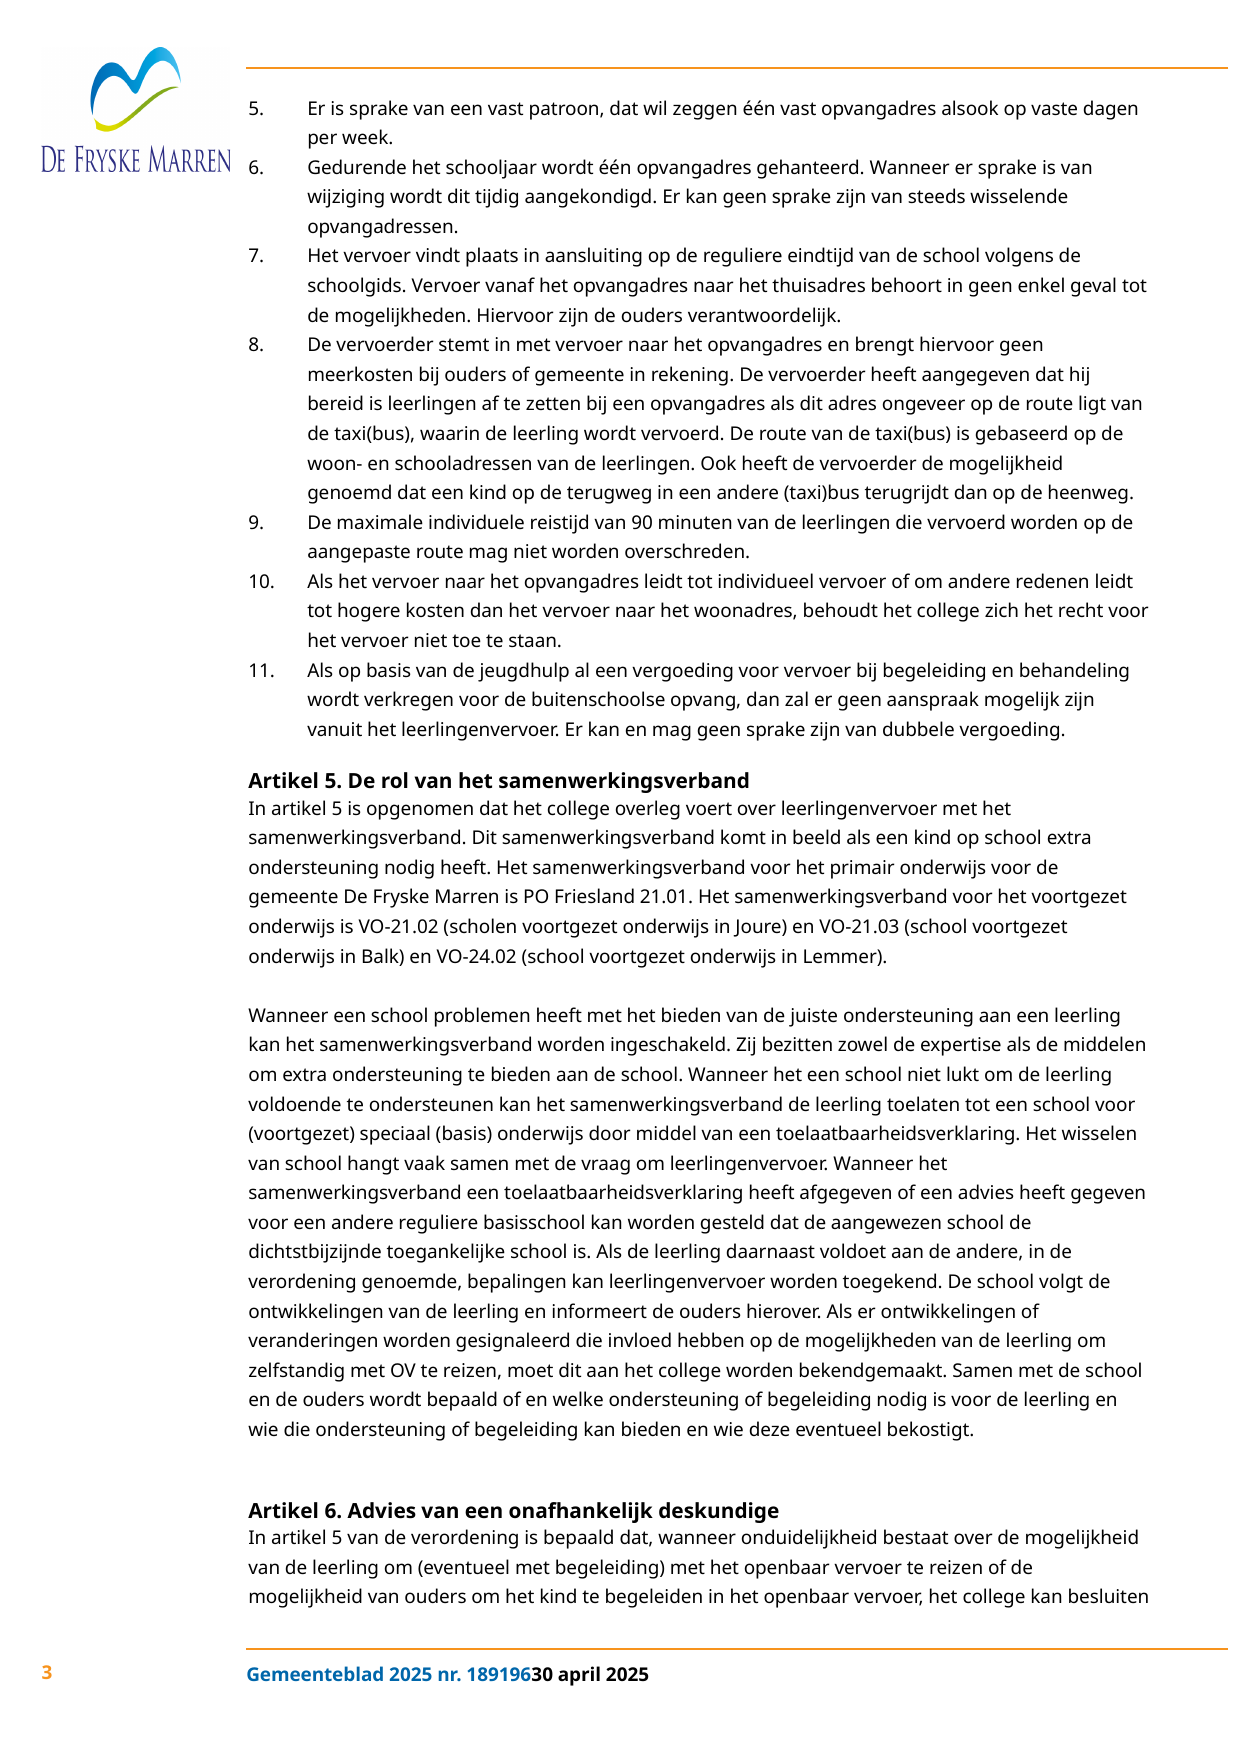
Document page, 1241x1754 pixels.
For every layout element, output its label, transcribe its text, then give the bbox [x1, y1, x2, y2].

list Als op basis van de jeugdhulp al een vergoeding voor vervoer bij begeleiding en behandeling wordt verkregen voor de buitenschoolse opvang, dan zal er geen aanspraak mogelijk zijn vanuit het leerlingenvervoer. Er kan en mag geen sprake zijn van dubbele vergoeding. [248, 657, 1152, 742]
picture [41, 47, 231, 172]
list Gedurende het schooljaar wordt één opvangadres gehanteerd. Wanneer er sprake is van wijziging wordt dit tijdig aangekondigd. Er kan geen sprake zijn van steeds wisselende opvangadressen. [248, 154, 1152, 239]
list Als het vervoer naar het opvangadres leidt tot individueel vervoer of om andere redenen leidt tot hogere kosten dan het vervoer naar het woonadres, behoudt het college zich het recht voor het vervoer niet toe te staan. [248, 568, 1152, 653]
list De maximale individuele reistijd van 90 minuten van de leerlingen die vervoerd worden op de aangepaste route mag niet worden overschreden. [248, 509, 1152, 564]
list De vervoerder stemt in met vervoer naar het opvangadres en brengt hiervoor geen meerkosten bij ouders of gemeente in rekening. De vervoerder heeft aangegeven dat hij bereid is leerlingen af te zetten bij een opvangadres als dit adres ongeveer op de route ligt van de taxi(bus), waarin de leerling wordt vervoerd. De route van de taxi(bus) is gebaseerd op de woon- en schooladressen van de leerlingen. Ook heeft de vervoerder de mogelijkheid genoemd dat een kind op de terugweg in een andere (taxi)bus terugrijdt dan op de heenweg. [248, 331, 1152, 505]
text Artikel 6. Advies van een onafhankelijk deskundige [248, 1496, 1152, 1524]
text In artikel 5 is opgenomen dat het college overleg voert over leerlingenvervoer met het samenwerkingsverband. Dit samenwerkingsverband komt in beeld als een kind op school extra ondersteuning nodig heeft. Het samenwerkingsverband voor het primair onderwijs voor de gemeente De Fryske Marren is PO Friesland 21.01. Het samenwerkingsverband voor het voortgezet onderwijs is VO-21.02 (scholen voortgezet onderwijs in Joure) en VO-21.03 (school voortgezet onderwijs in Balk) en VO-24.02 (school voortgezet onderwijs in Lemmer). [248, 795, 1152, 968]
text Wanneer een school problemen heeft met het bieden van de juiste ondersteuning aan een leerling kan het samenwerkingsverband worden ingeschakeld. Zij bezitten zowel de expertise als de middelen om extra ondersteuning te bieden aan de school. Wanneer het een school niet lukt om de leerling voldoende te ondersteunen kan het samenwerkingsverband de leerling toelaten tot een school voor (voortgezet) speciaal (basis) onderwijs door middel van een toelaatbaarheidsverklaring. Het wisselen van school hangt vaak samen met de vraag om leerlingenvervoer. Wanneer het samenwerkingsverband een toelaatbaarheidsverklaring heeft afgegeven of een advies heeft gegeven voor een andere reguliere basisschool kan worden gesteld dat de aangewezen school de dichtstbijzijnde toegankelijke school is. Als de leerling daarnaast voldoet aan de andere, in de verordening genoemde, bepalingen kan leerlingenvervoer worden toegekend. De school volgt de ontwikkelingen van de leerling en informeert de ouders hierover. Als er ontwikkelingen of veranderingen worden gesignaleerd die invloed hebben op de mogelijkheden van de leerling om zelfstandig met OV te reizen, moet dit aan het college worden bekendgemaakt. Samen met de school en de ouders wordt bepaald of en welke ondersteuning of begeleiding nodig is voor de leerling en wie die ondersteuning of begeleiding kan bieden en wie deze eventueel bekostigt. [248, 1002, 1152, 1442]
list Het vervoer vindt plaats in aansluiting op de reguliere eindtijd van de school volgens de schoolgids. Vervoer vanaf het opvangadres naar het thuisadres behoort in geen enkel geval tot de mogelijkheden. Hiervoor zijn de ouders verantwoordelijk. [248, 243, 1152, 328]
list Er is sprake van een vast patroon, dat wil zeggen één vast opvangadres alsook op vaste dagen per week. [248, 95, 1152, 150]
text In artikel 5 van de verordening is bepaald dat, wanneer onduidelijkheid bestaat over de mogelijkheid van de leerling om (eventueel met begeleiding) met het openbaar vervoer te reizen of de mogelijkheid van ouders om het kind te begeleiden in het openbaar vervoer, het college kan besluiten [248, 1524, 1152, 1609]
text Artikel 5. De rol van het samenwerkingsverband [248, 766, 1152, 795]
